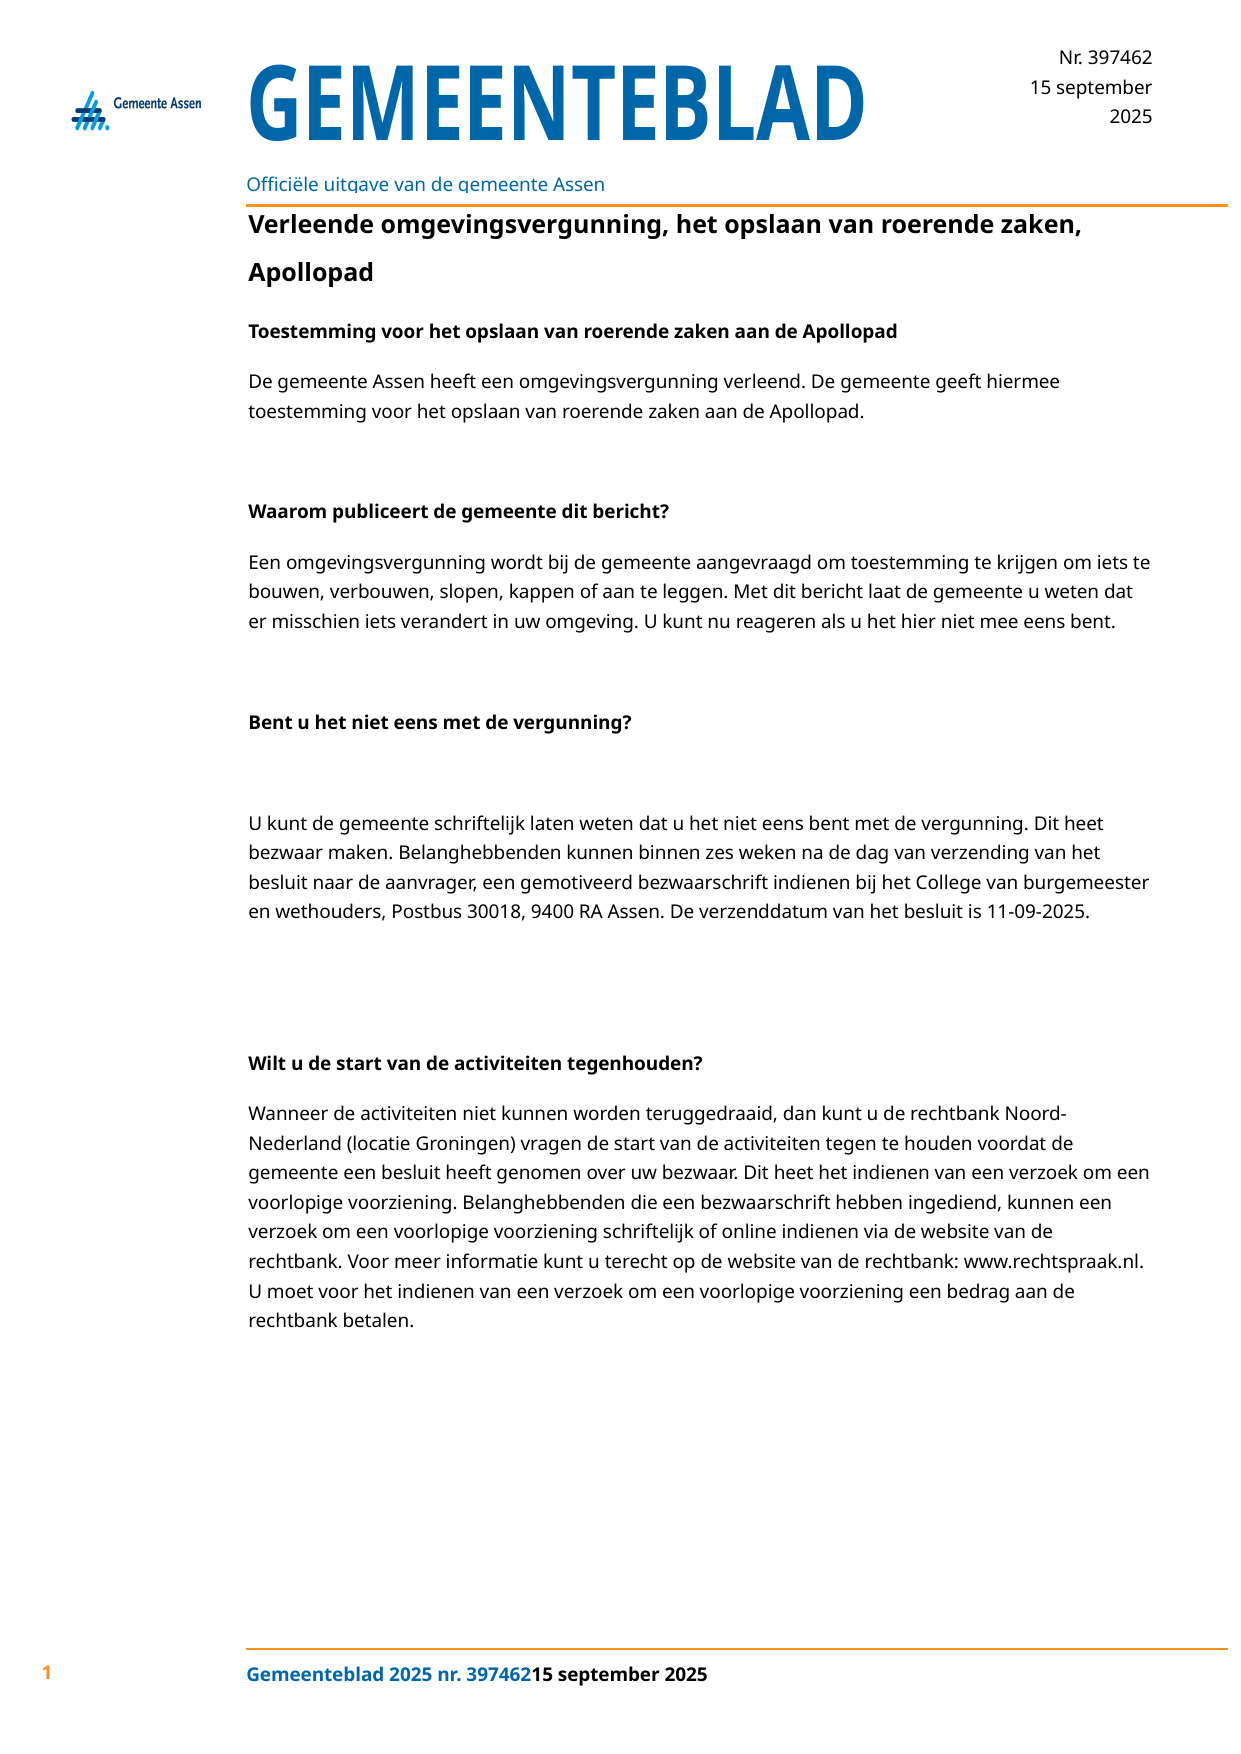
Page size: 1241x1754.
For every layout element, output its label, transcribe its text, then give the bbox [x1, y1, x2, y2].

text Wanneer de activiteiten niet kunnen worden teruggedraaid, dan kunt u de rechtbank Noord-Nederland (locatie Groningen) vragen de start van de activiteiten tegen te houden voordat de gemeente een besluit heeft genomen over uw bezwaar. Dit heet het indienen van een verzoek om een voorlopige voorziening. Belanghebbenden die een bezwaarschrift hebben ingediend, kunnen een verzoek om een voorlopige voorziening schriftelijk of online indienen via de website van de rechtbank. Voor meer informatie kunt u terecht op de website van de rechtbank: www.rechtspraak.nl. U moet voor het indienen van een verzoek om een voorlopige voorziening een bedrag aan de rechtbank betalen. [248, 1100, 1152, 1333]
text Toestemming voor het opslaan van roerende zaken aan de Apollopad [248, 318, 1152, 344]
text Waarom publiceert de gemeente dit bericht? [248, 499, 1152, 524]
picture [41, 47, 231, 172]
text U kunt de gemeente schriftelijk laten weten dat u het niet eens bent met de vergunning. Dit heet bezwaar maken. Belanghebbenden kunnen binnen zes weken na de dag van verzending van het besluit naar de aanvrager, een gemotiveerd bezwaarschrift indienen bij het College van burgemeester en wethouders, Postbus 30018, 9400 RA Assen. De verzenddatum van het besluit is 11-09-2025. [248, 810, 1152, 924]
text De gemeente Assen heeft een omgevingsvergunning verleend. De gemeente geeft hiermee toestemming voor het opslaan van roerende zaken aan de Apollopad. [248, 368, 1152, 424]
text Wilt u de start van de activiteiten tegenhouden? [248, 1050, 1152, 1076]
text Een omgevingsvergunning wordt bij de gemeente aangevraagd om toestemming te krijgen om iets te bouwen, verbouwen, slopen, kappen of aan te leggen. Met dit bericht laat de gemeente u weten dat er misschien iets verandert in uw omgeving. U kunt nu reageren als u het hier niet mee eens bent. [248, 549, 1152, 634]
text Bent u het niet eens met de vergunning? [248, 709, 1152, 735]
text Verleende omgevingsvergunning, het opslaan van roerende zaken, Apollopad [248, 207, 1152, 288]
